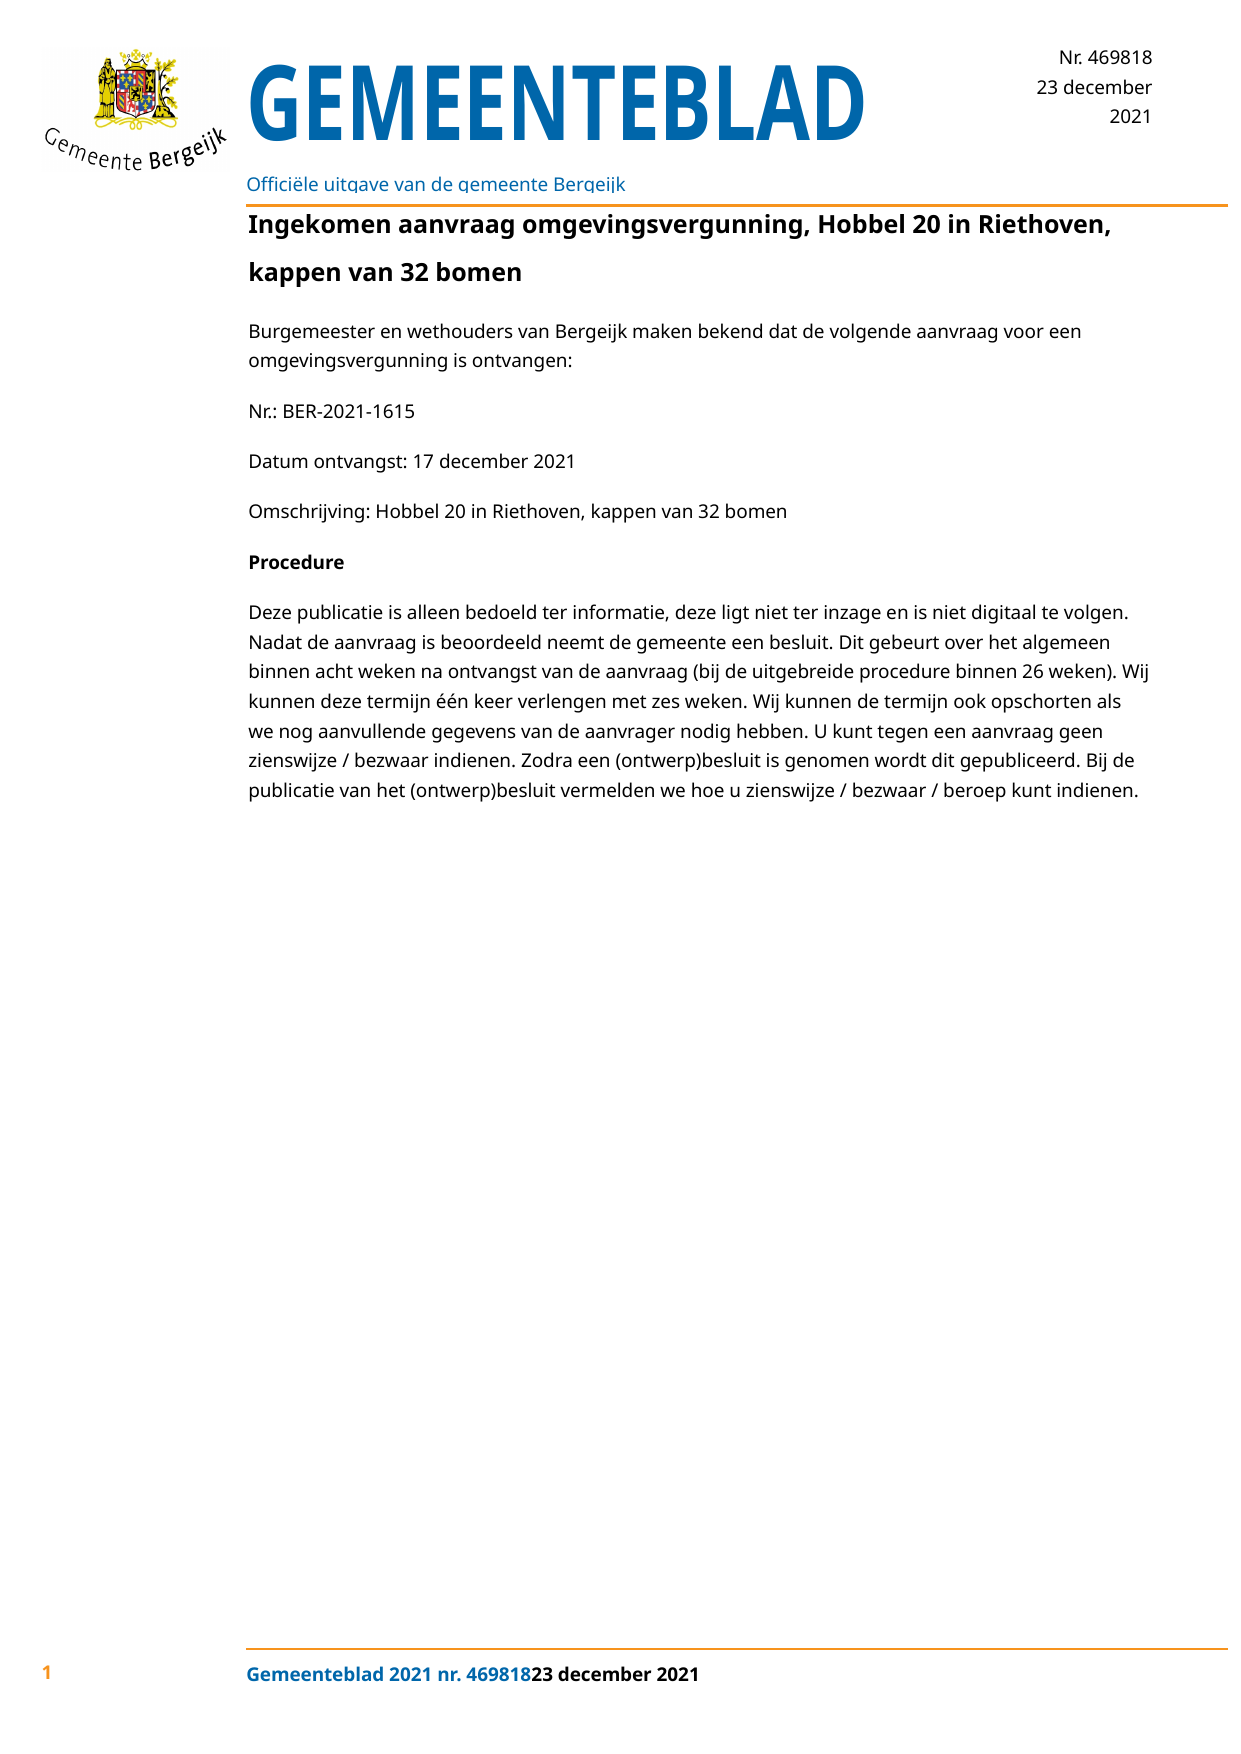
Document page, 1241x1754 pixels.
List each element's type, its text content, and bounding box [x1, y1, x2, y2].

text Nr.: BER-2021-1615 [248, 398, 1152, 424]
picture [41, 47, 231, 172]
text Datum ontvangst: 17 december 2021 [248, 448, 1152, 474]
text Ingekomen aanvraag omgevingsvergunning, Hobbel 20 in Riethoven, kappen van 32 bomen [248, 207, 1152, 288]
text Omschrijving: Hobbel 20 in Riethoven, kappen van 32 bomen [248, 499, 1152, 524]
text Procedure [248, 549, 1152, 575]
text Burgemeester en wethouders van Bergeijk maken bekend dat de volgende aanvraag voor een omgevingsvergunning is ontvangen: [248, 318, 1152, 373]
text Deze publicatie is alleen bedoeld ter informatie, deze ligt niet ter inzage en is niet digitaal te volgen. Nadat de aanvraag is beoordeeld neemt de gemeente een besluit. Dit gebeurt over het algemeen binnen acht weken na ontvangst van de aanvraag (bij de uitgebreide procedure binnen 26 weken). Wij kunnen deze termijn één keer verlengen met zes weken. Wij kunnen de termijn ook opschorten als we nog aanvullende gegevens van de aanvrager nodig hebben. U kunt tegen een aanvraag geen zienswijze / bezwaar indienen. Zodra een (ontwerp)besluit is genomen wordt dit gepubliceerd. Bij de publicatie van het (ontwerp)besluit vermelden we hoe u zienswijze / bezwaar / beroep kunt indienen. [248, 599, 1152, 803]
